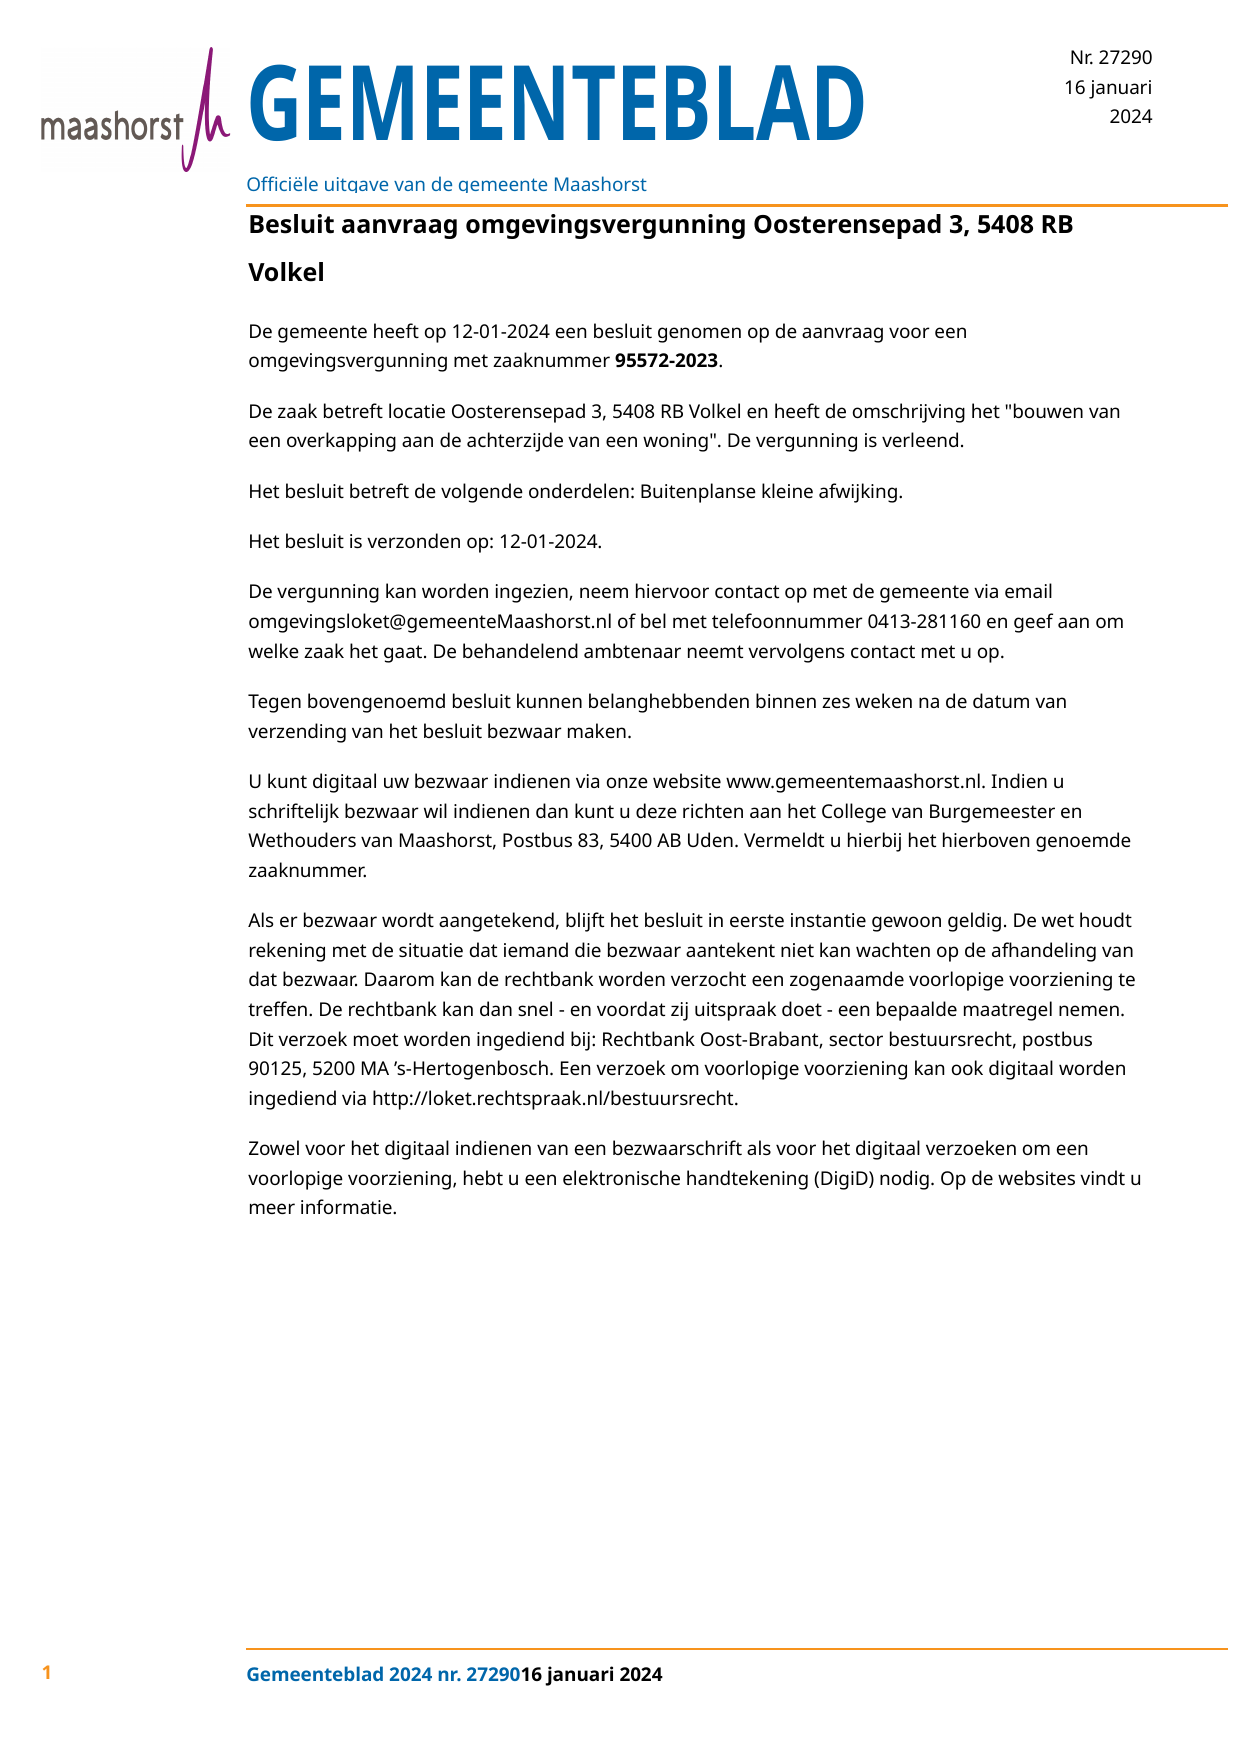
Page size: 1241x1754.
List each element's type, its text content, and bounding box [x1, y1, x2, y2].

text De zaak betreft locatie Oosterensepad 3, 5408 RB Volkel en heeft de omschrijving het "bouwen van een overkapping aan de achterzijde van een woning". De vergunning is verleend. [248, 398, 1152, 453]
text Zowel voor het digitaal indienen van een bezwaarschrift als voor het digitaal verzoeken om een voorlopige voorziening, hebt u een elektronische handtekening (DigiD) nodig. Op de websites vindt u meer informatie. [248, 1135, 1152, 1220]
text Het besluit betreft de volgende onderdelen: Buitenplanse kleine afwijking. [248, 478, 1152, 504]
text De vergunning kan worden ingezien, neem hiervoor contact op met de gemeente via email omgevingsloket@gemeenteMaashorst.nl of bel met telefoonnummer 0413-281160 en geef aan om welke zaak het gaat. De behandelend ambtenaar neemt vervolgens contact met u op. [248, 579, 1152, 664]
picture [41, 47, 231, 172]
text Besluit aanvraag omgevingsvergunning Oosterensepad 3, 5408 RB Volkel [248, 207, 1152, 288]
text U kunt digitaal uw bezwaar indienen via onze website www.gemeentemaashorst.nl. Indien u schriftelijk bezwaar wil indienen dan kunt u deze richten aan het College van Burgemeester en Wethouders van Maashorst, Postbus 83, 5400 AB Uden. Vermeldt u hierbij het hierboven genoemde zaaknummer. [248, 768, 1152, 883]
text Het besluit is verzonden op: 12-01-2024. [248, 528, 1152, 554]
text Als er bezwaar wordt aangetekend, blijft het besluit in eerste instantie gewoon geldig. De wet houdt rekening met de situatie dat iemand die bezwaar aantekent niet kan wachten op de afhandeling van dat bezwaar. Daarom kan de rechtbank worden verzocht een zogenaamde voorlopige voorziening te treffen. De rechtbank kan dan snel - en voordat zij uitspraak doet - een bepaalde maatregel nemen. Dit verzoek moet worden ingediend bij: Rechtbank Oost-Brabant, sector bestuursrecht, postbus 90125, 5200 MA ’s-Hertogenbosch. Een verzoek om voorlopige voorziening kan ook digitaal worden ingediend via http://loket.rechtspraak.nl/bestuursrecht. [248, 907, 1152, 1111]
text Tegen bovengenoemd besluit kunnen belanghebbenden binnen zes weken na de datum van verzending van het besluit bezwaar maken. [248, 688, 1152, 744]
text De gemeente heeft op 12-01-2024 een besluit genomen op de aanvraag voor een omgevingsvergunning met zaaknummer 95572-2023. [248, 318, 1152, 373]
